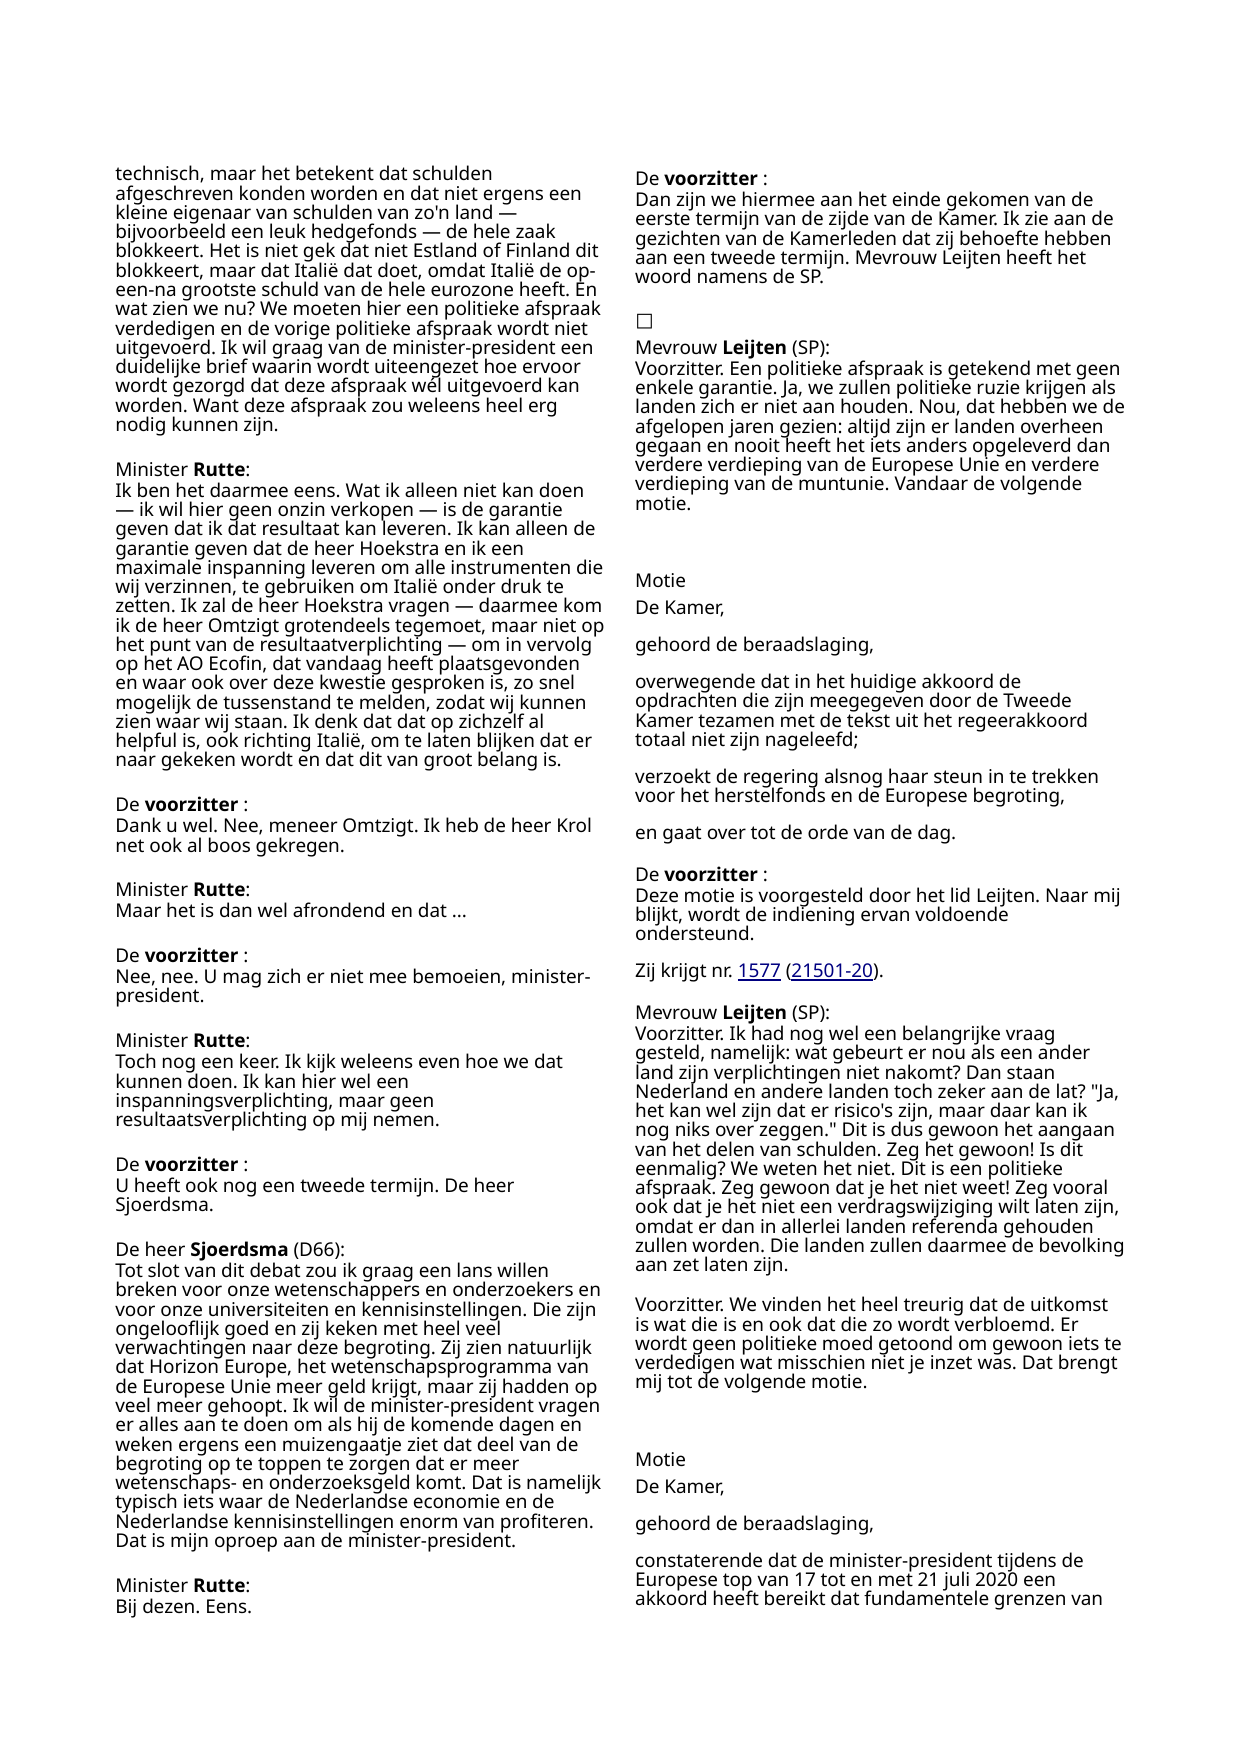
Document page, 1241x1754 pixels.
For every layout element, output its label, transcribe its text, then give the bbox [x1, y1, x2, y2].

text Motie [635, 1446, 1125, 1472]
text Ik ben het daarmee eens. Wat ik alleen niet kan doen — ik wil hier geen onzin verkopen — is de garantie geven dat ik dat resultaat kan leveren. Ik kan alleen de garantie geven dat de heer Hoekstra en ik een maximale inspanning leveren om alle instrumenten die wij verzinnen, te gebruiken om Italië onder druk te zetten. Ik zal de heer Hoekstra vragen — daarmee kom ik de heer Omtzigt grotendeels tegemoet, maar niet op het punt van de resultaatverplichting — om in vervolg op het AO Ecofin, dat vandaag heeft plaatsgevonden en waar ook over deze kwestie gesproken is, zo snel mogelijk de tussenstand te melden, zodat wij kunnen zien waar wij staan. Ik denk dat dat op zichzelf al helpful is, ook richting Italië, om te laten blijken dat er naar gekeken wordt en dat dit van groot belang is. [115, 482, 605, 771]
text De voorzitter : [115, 1151, 605, 1177]
text gehoord de beraadslaging, [635, 636, 1125, 655]
text Tot slot van dit debat zou ik graag een lans willen breken voor onze wetenschappers en onderzoekers en voor onze universiteiten en kennisinstellingen. Die zijn ongelooflijk goed en zij keken met heel veel verwachtingen naar deze begroting. Zij zien natuurlijk dat Horizon Europe, het wetenschapsprogramma van de Europese Unie meer geld krijgt, maar zij hadden op veel meer gehoopt. Ik wil de minister-president vragen er alles aan te doen om als hij de komende dagen en weken ergens een muizengaatje ziet dat deel van de begroting op te toppen te zorgen dat er meer wetenschaps- en onderzoeksgeld komt. Dat is namelijk typisch iets waar de Nederlandse economie en de Nederlandse kennisinstellingen enorm van profiteren. Dat is mijn oproep aan de minister-president. [115, 1262, 605, 1551]
text Bij dezen. Eens. [115, 1598, 605, 1617]
text De Kamer, [635, 599, 1125, 618]
text technisch, maar het betekent dat schulden afgeschreven konden worden en dat niet ergens een kleine eigenaar van schulden van zo'n land — bijvoorbeeld een leuk hedgefonds — de hele zaak blokkeert. Het is niet gek dat niet Estland of Finland dit blokkeert, maar dat Italië dat doet, omdat Italië de op-een-na grootste schuld van de hele eurozone heeft. En wat zien we nu? We moeten hier een politieke afspraak verdedigen en de vorige politieke afspraak wordt niet uitgevoerd. Ik wil graag van de minister-president een duidelijke brief waarin wordt uiteengezet hoe ervoor wordt gezorgd dat deze afspraak wél uitgevoerd kan worden. Want deze afspraak zou weleens heel erg nodig kunnen zijn. [115, 165, 605, 435]
text verzoekt de regering alsnog haar steun in te trekken voor het herstelfonds en de Europese begroting, [635, 768, 1125, 806]
text De Kamer, [635, 1478, 1125, 1497]
text constaterende dat de minister-president tijdens de Europese top van 17 tot en met 21 juli 2020 een akkoord heeft bereikt dat fundamentele grenzen van [635, 1552, 1125, 1609]
text Voorzitter. Een politieke afspraak is getekend met geen enkele garantie. Ja, we zullen politieke ruzie krijgen als landen zich er niet aan houden. Nou, dat hebben we de afgelopen jaren gezien: altijd zijn er landen overheen gegaan en nooit heeft het iets anders opgeleverd dan verdere verdieping van de Europese Unie en verdere verdieping van de muntunie. Vandaar de volgende motie. [635, 360, 1125, 514]
text en gaat over tot de orde van de dag. [635, 824, 1125, 843]
text U heeft ook nog een tweede termijn. De heer Sjoerdsma. [115, 1177, 605, 1216]
text Dan zijn we hiermee aan het einde gekomen van de eerste termijn van de zijde van de Kamer. Ik zie aan de gezichten van de Kamerleden dat zij behoefte hebben aan een tweede termijn. Mevrouw Leijten heeft het woord namens de SP. [635, 191, 1125, 287]
text Dank u wel. Nee, meneer Omtzigt. Ik heb de heer Krol net ook al boos gekregen. [115, 817, 605, 856]
text overwegende dat in het huidige akkoord de opdrachten die zijn meegegeven door de Tweede Kamer tezamen met de tekst uit het regeerakkoord totaal niet zijn nageleefd; [635, 673, 1125, 750]
text Voorzitter. Ik had nog wel een belangrijke vraag gesteld, namelijk: wat gebeurt er nou als een ander land zijn verplichtingen niet nakomt? Dan staan Nederland en andere landen toch zeker aan de lat? "Ja, het kan wel zijn dat er risico's zijn, maar daar kan ik nog niks over zeggen." Dit is dus gewoon het aangaan van het delen van schulden. Zeg het gewoon! Is dit eenmalig? We weten het niet. Dit is een politieke afspraak. Zeg gewoon dat je het niet weet! Zeg vooral ook dat je het niet een verdragswijziging wilt laten zijn, omdat er dan in allerlei landen referenda gehouden zullen worden. Die landen zullen daarmee de bevolking aan zet laten zijn. [635, 1025, 1125, 1276]
text ⬜ [635, 308, 1125, 334]
text Mevrouw Leijten (SP): [635, 334, 1125, 360]
text De voorzitter : [115, 942, 605, 968]
text Deze motie is voorgesteld door het lid Leijten. Naar mij blijkt, wordt de indiening ervan voldoende ondersteund. [635, 887, 1125, 944]
text Voorzitter. We vinden het heel treurig dat de uitkomst is wat die is en ook dat die zo wordt verbloemd. Er wordt geen politieke moed getoond om gewoon iets te verdedigen wat misschien niet je inzet was. Dat brengt mij tot de volgende motie. [635, 1296, 1125, 1393]
text Mevrouw Leijten (SP): [635, 999, 1125, 1025]
text Motie [635, 567, 1125, 593]
text De voorzitter : [635, 165, 1125, 191]
text Minister Rutte: [115, 1572, 605, 1598]
text Minister Rutte: [115, 1028, 605, 1053]
text Minister Rutte: [115, 877, 605, 902]
text De voorzitter : [635, 861, 1125, 887]
text Toch nog een keer. Ik kijk weleens even hoe we dat kunnen doen. Ik kan hier wel een inspanningsverplichting, maar geen resultaatsverplichting op mij nemen. [115, 1053, 605, 1130]
text Maar het is dan wel afrondend en dat ... [115, 902, 605, 922]
text Minister Rutte: [115, 456, 605, 482]
text Nee, nee. U mag zich er niet mee bemoeien, minister-president. [115, 968, 605, 1007]
text Zij krijgt nr. 1577 (21501-20). [635, 962, 1125, 982]
text gehoord de beraadslaging, [635, 1515, 1125, 1534]
text De voorzitter : [115, 792, 605, 817]
text De heer Sjoerdsma (D66): [115, 1236, 605, 1262]
